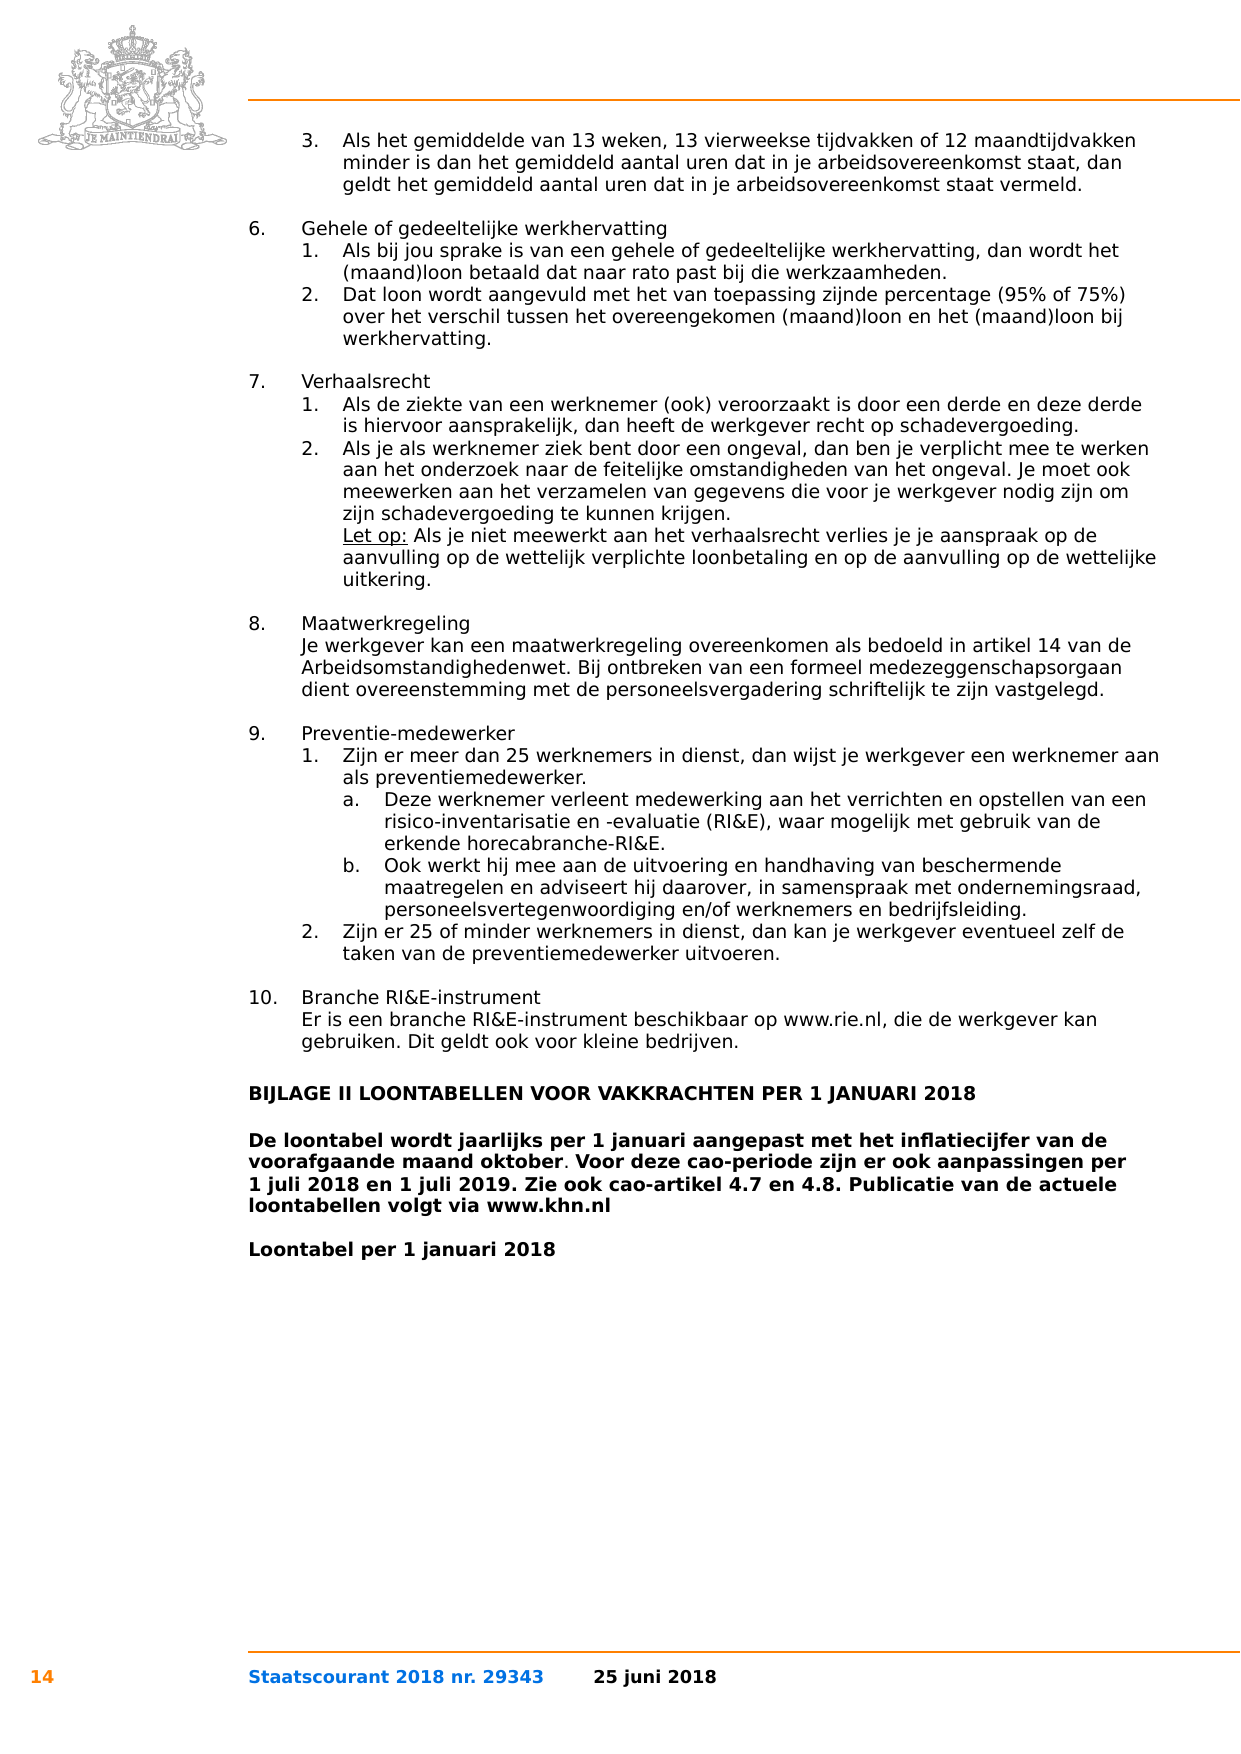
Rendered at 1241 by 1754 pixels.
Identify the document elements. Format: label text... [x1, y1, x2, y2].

text 1. Als de ziekte van een werknemer (ook) veroorzaakt is door een derde en deze derde is hiervoor aansprakelijk, dan heeft de werkgever recht op schadevergoeding. [301, 393, 1163, 437]
text a. Deze werknemer verleent medewerking aan het verrichten en opstellen van een risico-inventarisatie en -evaluatie (RI&E), waar mogelijk met gebruik van de erkende horecabranche-RI&E. [342, 789, 1163, 855]
text Je werkgever kan een maatwerkregeling overeenkomen als bedoeld in artikel 14 van de Arbeidsomstandighedenwet. Bij ontbreken van een formeel medezeggenschapsorgaan dient overeenstemming met de personeelsvergadering schriftelijk te zijn vastgelegd. [301, 635, 1163, 701]
text Er is een branche RI&E-instrument beschikbaar op www.rie.nl, die de werkgever kan gebruiken. Dit geldt ook voor kleine bedrijven. [301, 1008, 1163, 1052]
text 9. Preventie-medewerker [248, 723, 1163, 745]
text 7. Verhaalsrecht [248, 371, 1163, 393]
text 10. Branche RI&E-instrument [248, 987, 1163, 1008]
text 2. Zijn er 25 of minder werknemers in dienst, dan kan je werkgever eventueel zelf de taken van de preventiemedewerker uitvoeren. [301, 921, 1163, 965]
text 8. Maatwerkregeling [248, 613, 1163, 635]
picture [38, 25, 227, 150]
text b. Ook werkt hij mee aan de uitvoering en handhaving van beschermende maatregelen en adviseert hij daarover, in samenspraak met ondernemingsraad, personeelsvertegenwoordiging en/of werknemers en bedrijfsleiding. [342, 855, 1163, 921]
text 3. Als het gemiddelde van 13 weken, 13 vierweekse tijdvakken of 12 maandtijdvakken minder is dan het gemiddeld aantal uren dat in je arbeidsovereenkomst staat, dan geldt het gemiddeld aantal uren dat in je arbeidsovereenkomst staat vermeld. [301, 130, 1163, 196]
text Let op: Als je niet meewerkt aan het verhaalsrecht verlies je je aanspraak op de aanvulling op de wettelijk verplichte loonbetaling en op de aanvulling op de wettelijke uitkering. [342, 525, 1163, 591]
text Loontabel per 1 januari 2018 [248, 1239, 1163, 1261]
text De loontabel wordt jaarlijks per 1 januari aangepast met het inflatiecijfer van de voorafgaande maand oktober. Voor deze cao-periode zijn er ook aanpassingen per 1 juli 2018 en 1 juli 2019. Zie ook cao-artikel 4.7 en 4.8. Publicatie van de actuele loontabellen volgt via www.khn.nl [248, 1129, 1163, 1217]
text 1. Als bij jou sprake is van een gehele of gedeeltelijke werkhervatting, dan wordt het (maand)loon betaald dat naar rato past bij die werkzaamheden. [301, 240, 1163, 284]
text 6. Gehele of gedeeltelijke werkhervatting [248, 218, 1163, 240]
subtitle BIJLAGE II LOONTABELLEN VOOR VAKKRACHTEN PER 1 JANUARI 2018 [248, 1082, 1163, 1104]
text 2. Als je als werknemer ziek bent door een ongeval, dan ben je verplicht mee te werken aan het onderzoek naar de feitelijke omstandigheden van het ongeval. Je moet ook meewerken aan het verzamelen van gegevens die voor je werkgever nodig zijn om zijn schadevergoeding te kunnen krijgen. [301, 437, 1163, 525]
text 1. Zijn er meer dan 25 werknemers in dienst, dan wijst je werkgever een werknemer aan als preventiemedewerker. [301, 745, 1163, 789]
text 2. Dat loon wordt aangevuld met het van toepassing zijnde percentage (95% of 75%) over het verschil tussen het overeengekomen (maand)loon en het (maand)loon bij werkhervatting. [301, 284, 1163, 349]
